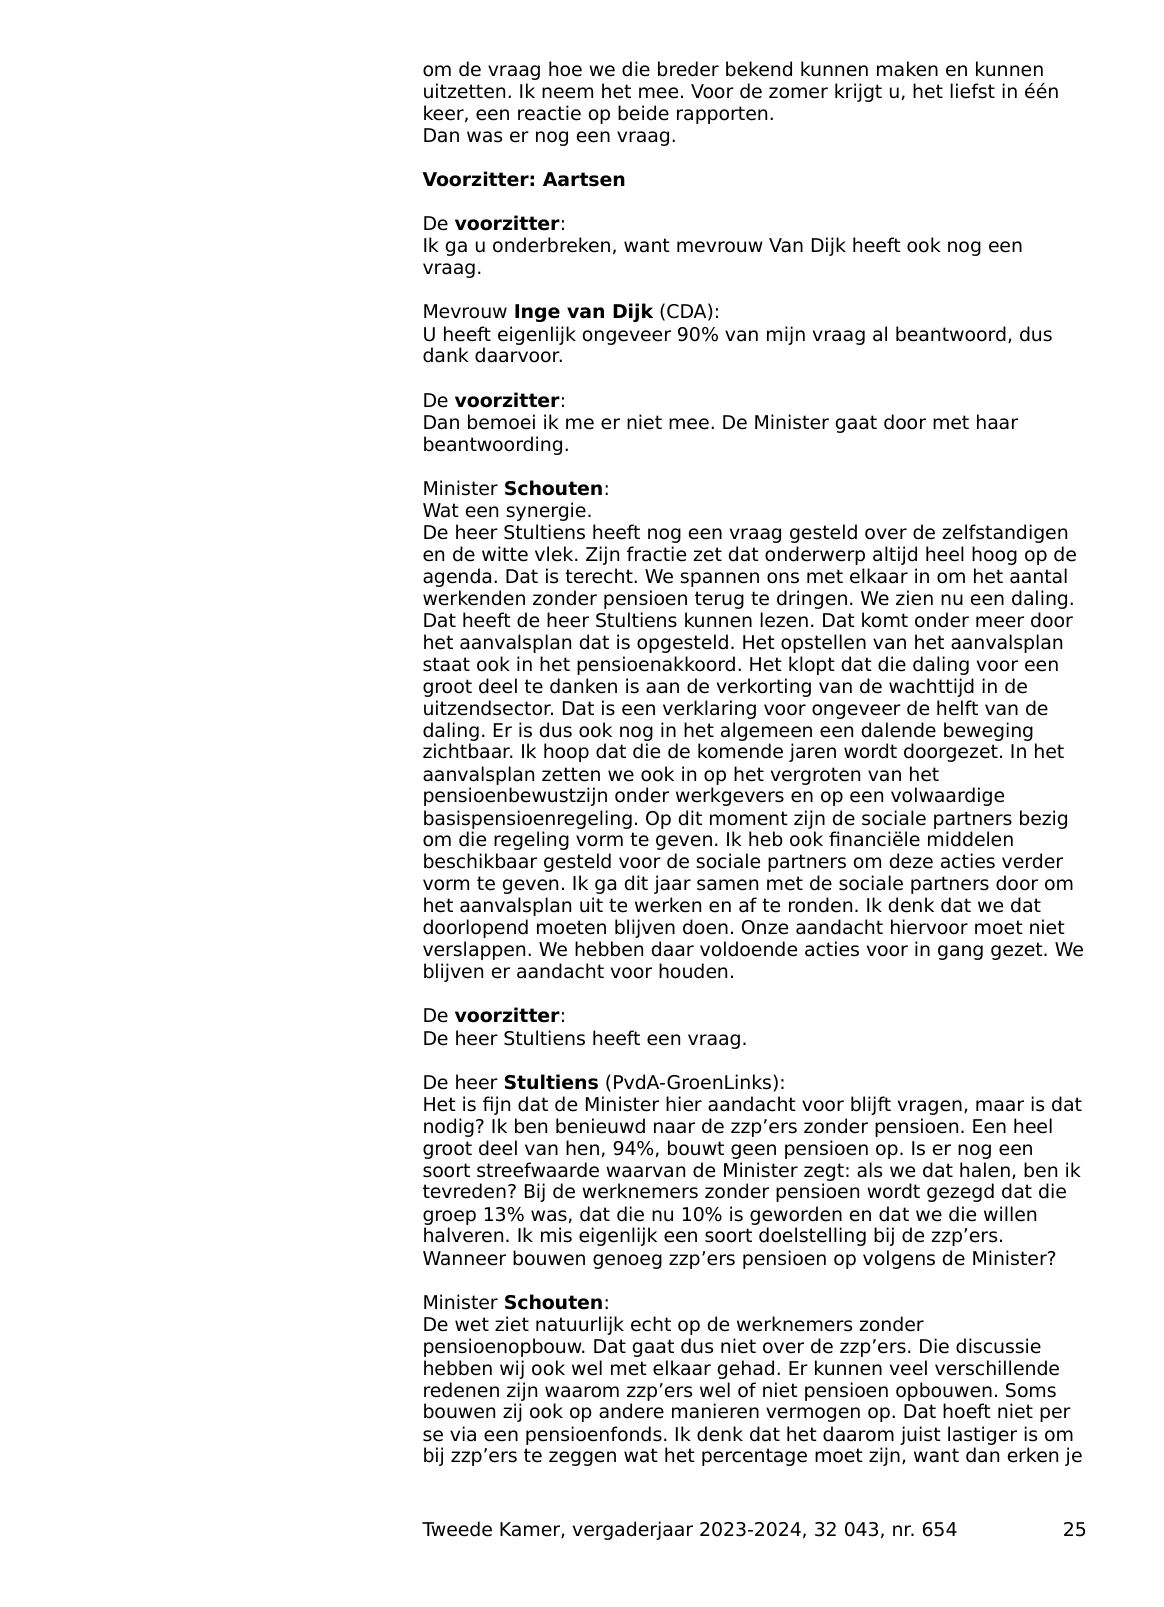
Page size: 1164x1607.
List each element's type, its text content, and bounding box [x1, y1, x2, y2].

text Ik ga u onderbreken, want mevrouw Van Dijk heeft ook nog een vraag. [422, 235, 1087, 279]
text Wat een synergie. [422, 500, 1087, 522]
text Minister Schouten: [422, 1292, 1087, 1313]
text De heer Stultiens (PvdA-GroenLinks): [422, 1072, 1087, 1093]
subtitle Voorzitter: Aartsen [422, 169, 1087, 191]
text De voorzitter: [422, 213, 1087, 235]
text Het is fijn dat de Minister hier aandacht voor blijft vragen, maar is dat nodig? Ik ben benieuwd naar de zzp’ers zonder pensioen. Een heel groot deel van hen, 94%, bouwt geen pensioen op. Is er nog een soort streefwaarde waarvan de Minister zegt: als we dat halen, ben ik tevreden? Bij de werknemers zonder pensioen wordt gezegd dat die groep 13% was, dat die nu 10% is geworden en dat we die willen halveren. Ik mis eigenlijk een soort doelstelling bij de zzp’ers. Wanneer bouwen genoeg zzp’ers pensioen op volgens de Minister? [422, 1093, 1087, 1269]
text De wet ziet natuurlijk echt op de werknemers zonder pensioenopbouw. Dat gaat dus niet over de zzp’ers. Die discussie hebben wij ook wel met elkaar gehad. Er kunnen veel verschillende redenen zijn waarom zzp’ers wel of niet pensioen opbouwen. Soms bouwen zij ook op andere manieren vermogen op. Dat hoeft niet per se via een pensioenfonds. Ik denk dat het daarom juist lastiger is om bij zzp’ers te zeggen wat het percentage moet zijn, want dan erken je [422, 1313, 1087, 1467]
text De voorzitter: [422, 1005, 1087, 1027]
text U heeft eigenlijk ongeveer 90% van mijn vraag al beantwoord, dus dank daarvoor. [422, 323, 1087, 367]
text Dan bemoei ik me er niet mee. De Minister gaat door met haar beantwoording. [422, 412, 1087, 456]
text De voorzitter: [422, 389, 1087, 412]
text De heer Stultiens heeft nog een vraag gesteld over de zelfstandigen en de witte vlek. Zijn fractie zet dat onderwerp altijd heel hoog op de agenda. Dat is terecht. We spannen ons met elkaar in om het aantal werkenden zonder pensioen terug te dringen. We zien nu een daling. Dat heeft de heer Stultiens kunnen lezen. Dat komt onder meer door het aanvalsplan dat is opgesteld. Het opstellen van het aanvalsplan staat ook in het pensioenakkoord. Het klopt dat die daling voor een groot deel te danken is aan de verkorting van de wachttijd in de uitzendsector. Dat is een verklaring voor ongeveer de helft van de daling. Er is dus ook nog in het algemeen een dalende beweging zichtbaar. Ik hoop dat die de komende jaren wordt doorgezet. In het aanvalsplan zetten we ook in op het vergroten van het pensioenbewustzijn onder werkgevers en op een volwaardige basispensioenregeling. Op dit moment zijn de sociale partners bezig om die regeling vorm te geven. Ik heb ook financiële middelen beschikbaar gesteld voor de sociale partners om deze acties verder vorm te geven. Ik ga dit jaar samen met de sociale partners door om het aanvalsplan uit te werken en af te ronden. Ik denk dat we dat doorlopend moeten blijven doen. Onze aandacht hiervoor moet niet verslappen. We hebben daar voldoende acties voor in gang gezet. We blijven er aandacht voor houden. [422, 522, 1087, 983]
text Dan was er nog een vraag. [422, 125, 1087, 147]
text om de vraag hoe we die breder bekend kunnen maken en kunnen uitzetten. Ik neem het mee. Voor de zomer krijgt u, het liefst in één keer, een reactie op beide rapporten. [422, 59, 1087, 125]
text Mevrouw Inge van Dijk (CDA): [422, 301, 1087, 323]
text Minister Schouten: [422, 478, 1087, 500]
text De heer Stultiens heeft een vraag. [422, 1027, 1087, 1049]
